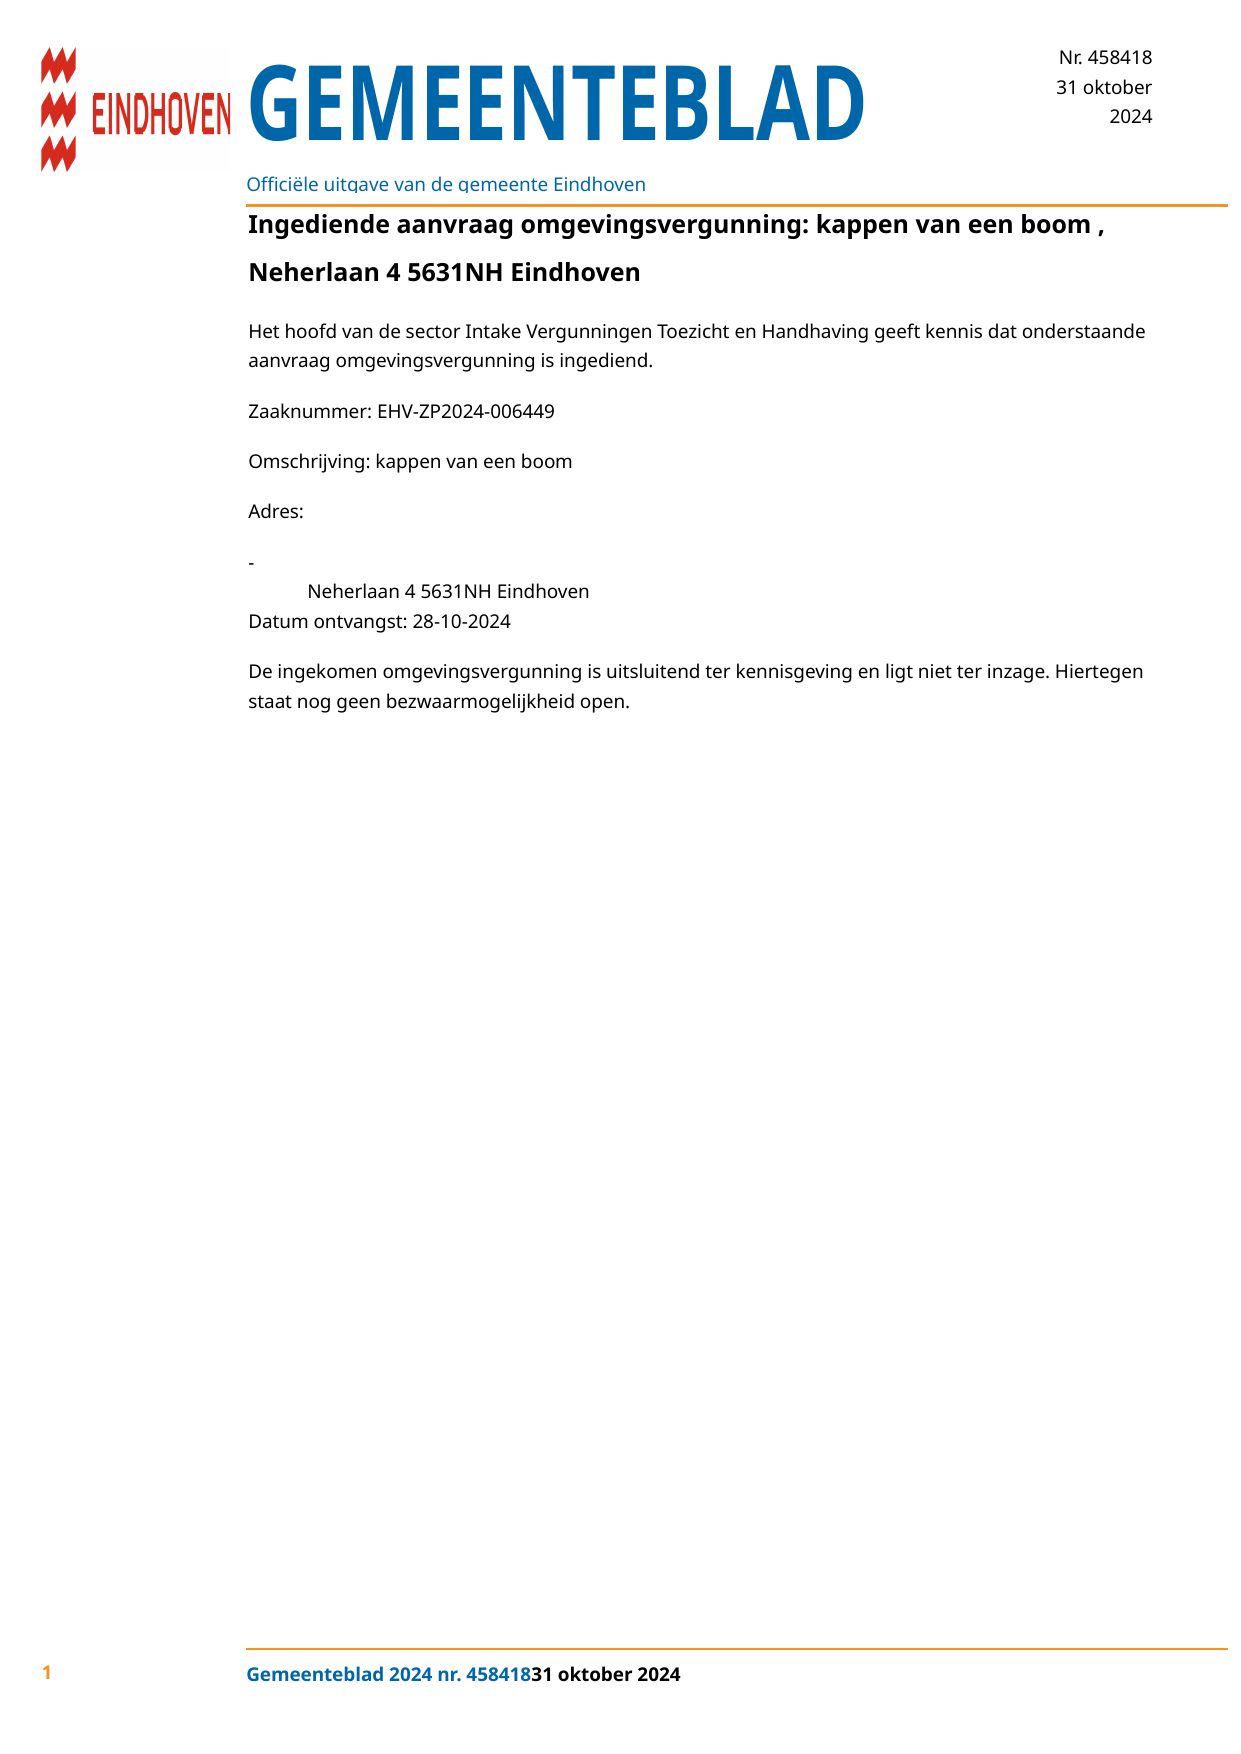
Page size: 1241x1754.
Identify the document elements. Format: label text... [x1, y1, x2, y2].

text Adres: [248, 499, 1152, 524]
text Ingediende aanvraag omgevingsvergunning: kappen van een boom , Neherlaan 4 5631NH Eindhoven [248, 207, 1152, 288]
text Omschrijving: kappen van een boom [248, 448, 1152, 474]
text Het hoofd van de sector Intake Vergunningen Toezicht en Handhaving geeft kennis dat onderstaande aanvraag omgevingsvergunning is ingediend. [248, 318, 1152, 373]
text Zaaknummer: EHV-ZP2024-006449 [248, 398, 1152, 424]
text De ingekomen omgevingsvergunning is uitsluitend ter kennisgeving en ligt niet ter inzage. Hiertegen staat nog geen bezwaarmogelijkheid open. [248, 659, 1152, 714]
text Datum ontvangst: 28-10-2024 [248, 608, 1152, 634]
list Neherlaan 4 5631NH Eindhoven [248, 579, 1152, 604]
picture [41, 47, 231, 172]
